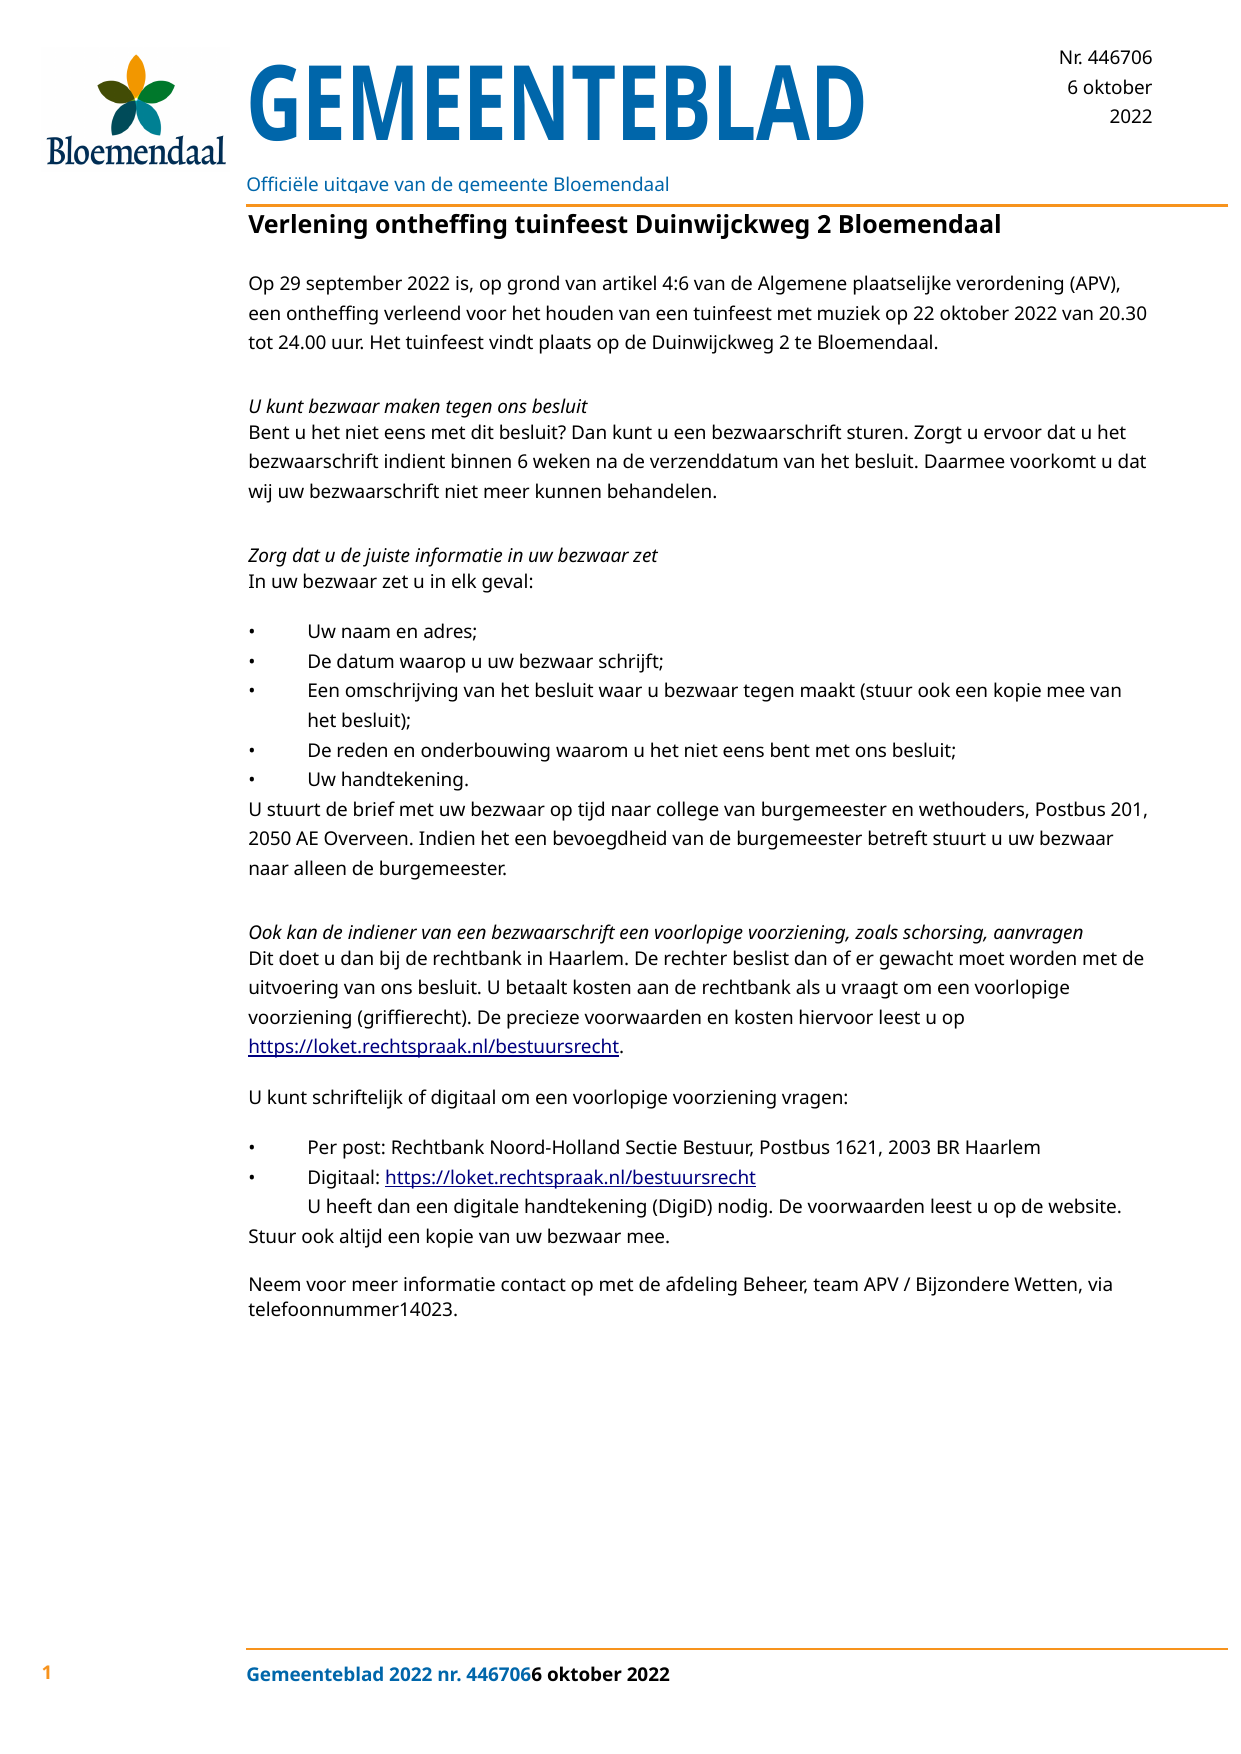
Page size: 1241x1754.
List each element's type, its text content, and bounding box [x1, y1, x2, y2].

text Verlening ontheffing tuinfeest Duinwijckweg 2 Bloemendaal [248, 207, 1152, 241]
text Ook kan de indiener van een bezwaarschrift een voorlopige voorziening, zoals schorsing, aanvragen [248, 919, 1152, 945]
list Per post: Rechtbank Noord-Holland Sectie Bestuur, Postbus 1621, 2003 BR Haarlem [248, 1134, 1152, 1160]
list De reden en onderbouwing waarom u het niet eens bent met ons besluit; [248, 737, 1152, 762]
picture [41, 47, 231, 172]
text U kunt bezwaar maken tegen ons besluit [248, 393, 1152, 419]
text U stuurt de brief met uw bezwaar op tijd naar college van burgemeester en wethouders, Postbus 201, 2050 AE Overveen. Indien het een bevoegdheid van de burgemeester betreft stuurt u uw bezwaar naar alleen de burgemeester. [248, 796, 1152, 881]
list Uw handtekening. [248, 766, 1152, 792]
text Bent u het niet eens met dit besluit? Dan kunt u een bezwaarschrift sturen. Zorgt u ervoor dat u het bezwaarschrift indient binnen 6 weken na de verzenddatum van het besluit. Daarmee voorkomt u dat wij uw bezwaarschrift niet meer kunnen behandelen. [248, 419, 1152, 504]
list Een omschrijving van het besluit waar u bezwaar tegen maakt (stuur ook een kopie mee van het besluit); [248, 678, 1152, 733]
text Neem voor meer informatie contact op met de afdeling Beheer, team APV / Bijzondere Wetten, via telefoonnummer14023. [248, 1271, 1152, 1322]
text U kunt schriftelijk of digitaal om een voorlopige voorziening vragen: [248, 1084, 1152, 1110]
text Zorg dat u de juiste informatie in uw bezwaar zet [248, 542, 1152, 568]
text Op 29 september 2022 is, op grond van artikel 4:6 van de Algemene plaatselijke verordening (APV), een ontheffing verleend voor het houden van een tuinfeest met muziek op 22 oktober 2022 van 20.30 tot 24.00 uur. Het tuinfeest vindt plaats op de Duinwijckweg 2 te Bloemendaal. [248, 270, 1152, 355]
text Dit doet u dan bij de rechtbank in Haarlem. De rechter beslist dan of er gewacht moet worden met de uitvoering van ons besluit. U betaalt kosten aan de rechtbank als u vraagt om een voorlopige voorziening (griffierecht). De precieze voorwaarden en kosten hiervoor leest u op https://loket.rechtspraak.nl/bestuursrecht. [248, 945, 1152, 1059]
list Uw naam en adres; [248, 618, 1152, 644]
list De datum waarop u uw bezwaar schrijft; [248, 648, 1152, 674]
text Stuur ook altijd een kopie van uw bezwaar mee. [248, 1223, 1152, 1249]
list U heeft dan een digitale handtekening (DigiD) nodig. De voorwaarden leest u op de website. [248, 1193, 1152, 1219]
text In uw bezwaar zet u in elk geval: [248, 568, 1152, 594]
list Digitaal: https://loket.rechtspraak.nl/bestuursrecht [248, 1164, 1152, 1190]
